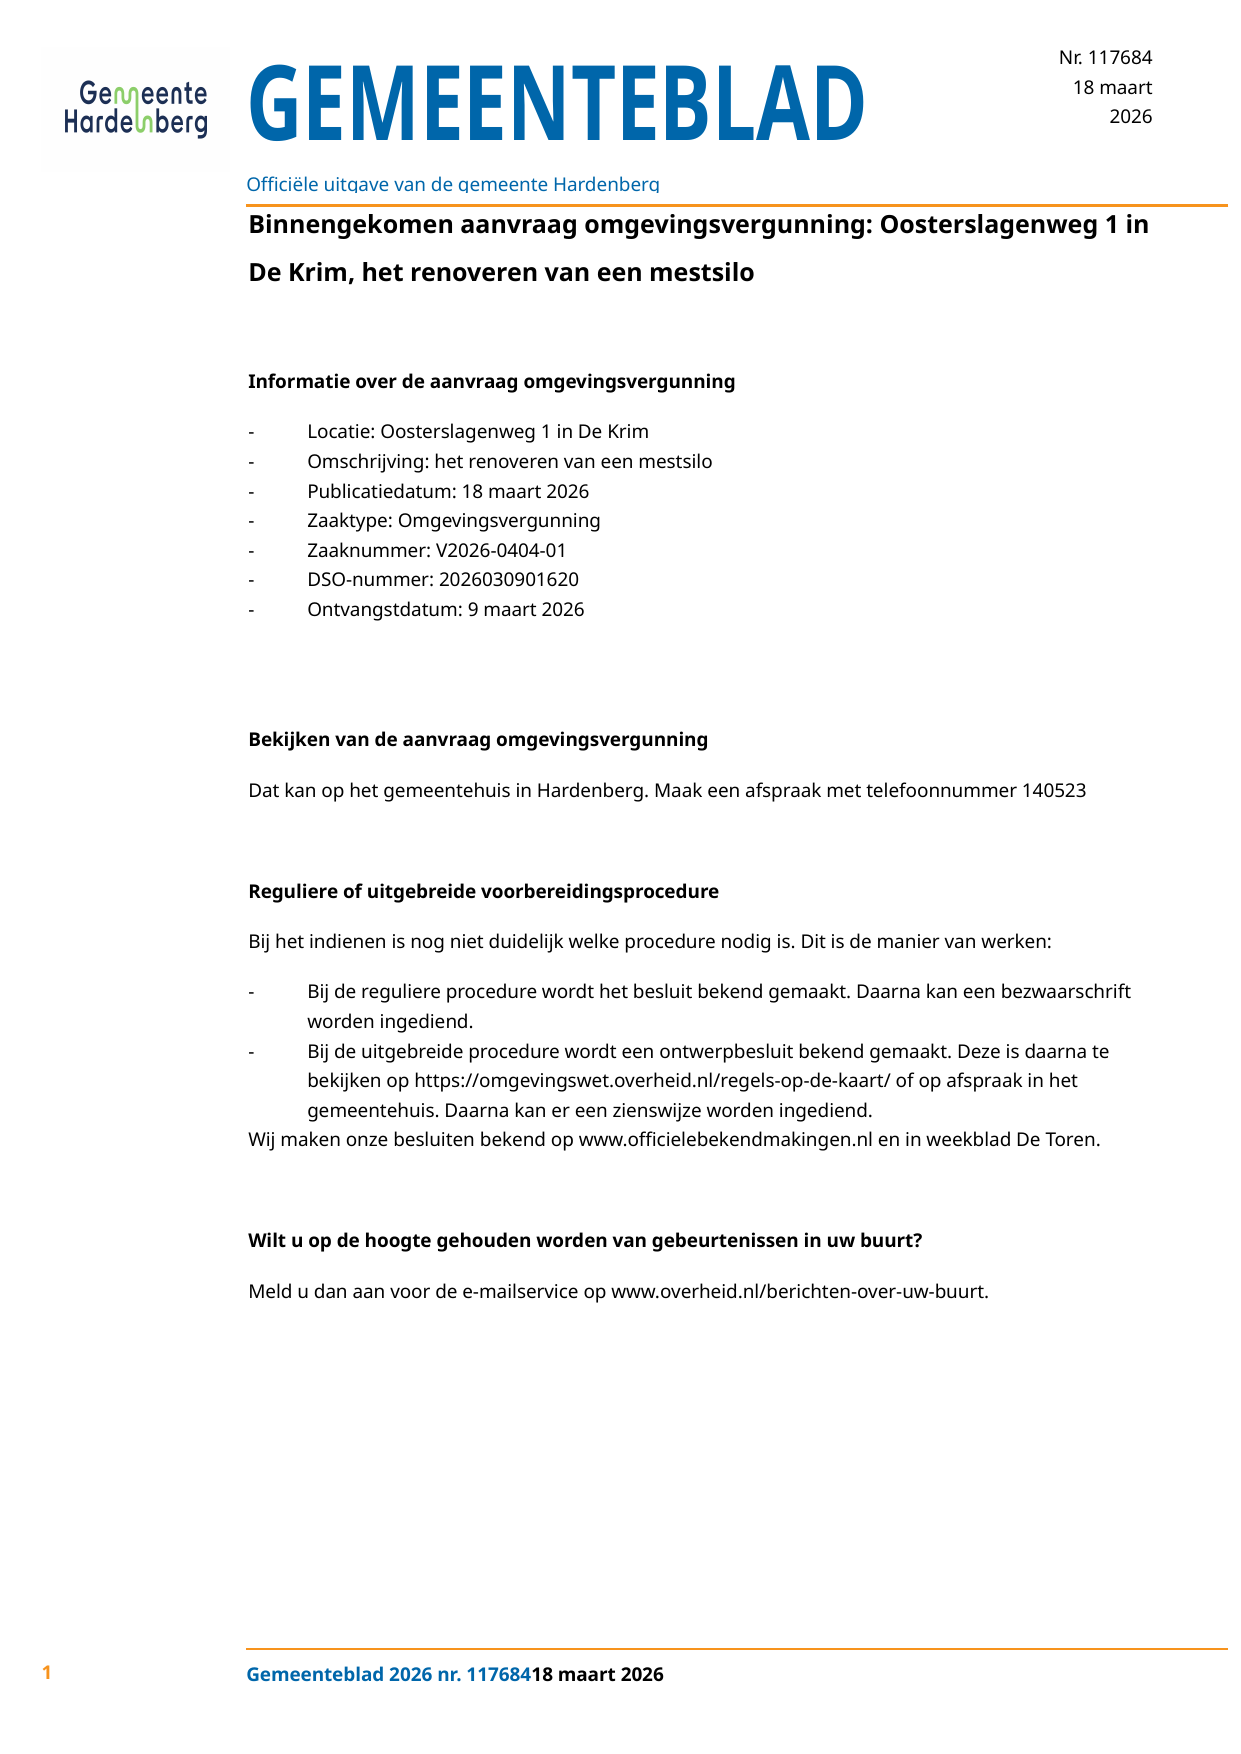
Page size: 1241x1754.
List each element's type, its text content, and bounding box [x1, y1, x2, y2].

list Bij de uitgebreide procedure wordt een ontwerpbesluit bekend gemaakt. Deze is daarna te bekijken op https://omgevingswet.overheid.nl/regels-op-de-kaart/ of op afspraak in het gemeentehuis. Daarna kan er een zienswijze worden ingediend. [248, 1038, 1152, 1123]
text Binnengekomen aanvraag omgevingsvergunning: Oosterslagenweg 1 in De Krim, het renoveren van een mestsilo [248, 207, 1152, 288]
list Locatie: Oosterslagenweg 1 in De Krim [248, 419, 1152, 444]
text Informatie over de aanvraag omgevingsvergunning [248, 368, 1152, 394]
list Zaaknummer: V2026-0404-01 [248, 537, 1152, 563]
list DSO-nummer: 2026030901620 [248, 567, 1152, 592]
list Omschrijving: het renoveren van een mestsilo [248, 448, 1152, 474]
list Ontvangstdatum: 9 maart 2026 [248, 596, 1152, 622]
text Wij maken onze besluiten bekend op www.officielebekendmakingen.nl en in weekblad De Toren. [248, 1127, 1152, 1152]
text Bij het indienen is nog niet duidelijk welke procedure nodig is. Dit is de manier van werken: [248, 928, 1152, 954]
text Bekijken van de aanvraag omgevingsvergunning [248, 727, 1152, 752]
list Publicatiedatum: 18 maart 2026 [248, 478, 1152, 504]
list Zaaktype: Omgevingsvergunning [248, 507, 1152, 533]
picture [41, 47, 231, 172]
text Wilt u op de hoogte gehouden worden van gebeurtenissen in uw buurt? [248, 1227, 1152, 1253]
list Bij de reguliere procedure wordt het besluit bekend gemaakt. Daarna kan een bezwaarschrift worden ingediend. [248, 979, 1152, 1034]
text Meld u dan aan voor de e-mailservice op www.overheid.nl/berichten-over-uw-buurt. [248, 1278, 1152, 1304]
text Reguliere of uitgebreide voorbereidingsprocedure [248, 878, 1152, 904]
text Dat kan op het gemeentehuis in Hardenberg. Maak een afspraak met telefoonnummer 140523 [248, 777, 1152, 803]
